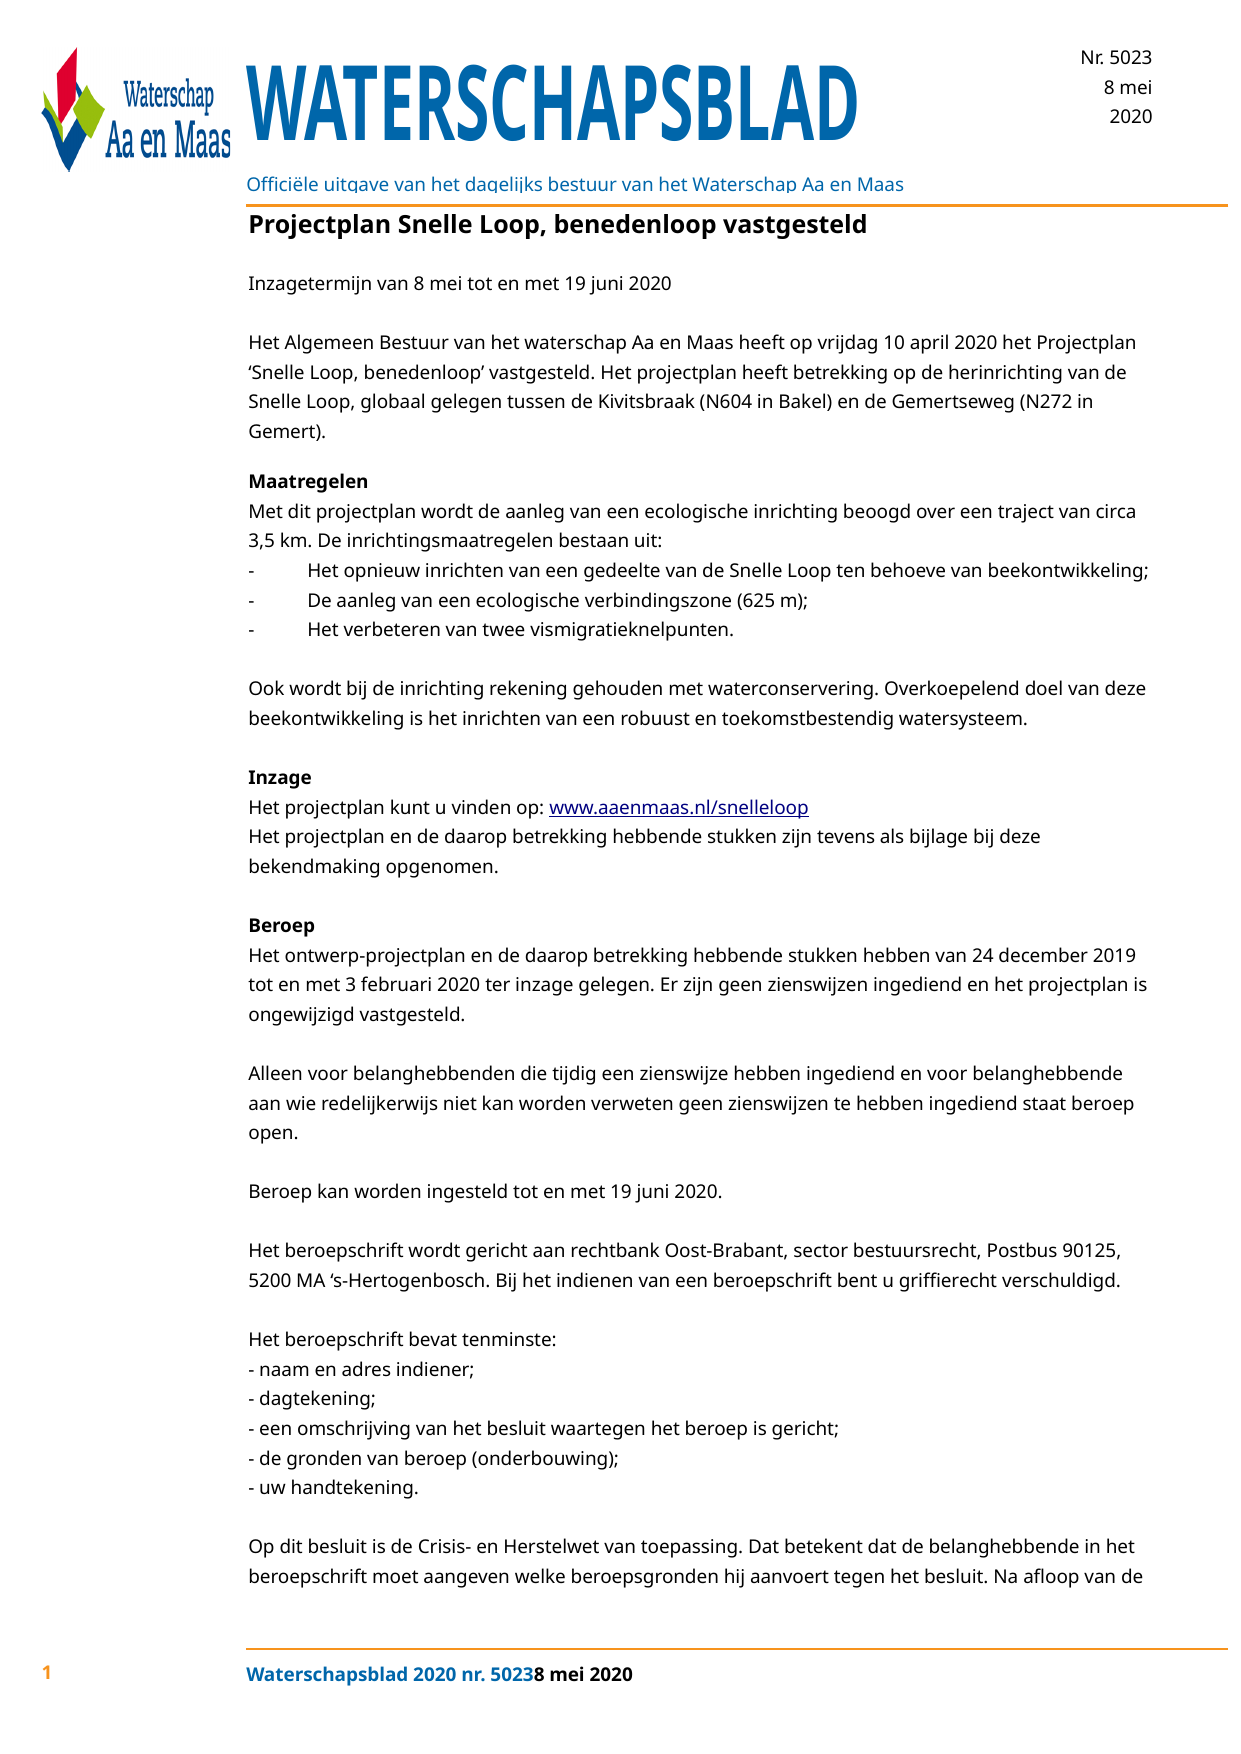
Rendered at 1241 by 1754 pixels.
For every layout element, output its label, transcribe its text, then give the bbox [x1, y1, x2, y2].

text - een omschrijving van het besluit waartegen het beroep is gericht; [248, 1415, 1152, 1441]
text Beroep kan worden ingesteld tot en met 19 juni 2020. [248, 1178, 1152, 1204]
text Alleen voor belanghebbenden die tijdig een zienswijze hebben ingediend en voor belanghebbende aan wie redelijkerwijs niet kan worden verweten geen zienswijzen te hebben ingediend staat beroep open. [248, 1060, 1152, 1145]
text - de gronden van beroep (onderbouwing); [248, 1445, 1152, 1471]
list Het opnieuw inrichten van een gedeelte van de Snelle Loop ten behoeve van beekontwikkeling; [248, 557, 1152, 583]
text Op dit besluit is de Crisis- en Herstelwet van toepassing. Dat betekent dat de belanghebbende in het beroepschrift moet aangeven welke beroepsgronden hij aanvoert tegen het besluit. Na afloop van de [248, 1533, 1152, 1589]
text Het beroepschrift bevat tenminste: [248, 1326, 1152, 1352]
text - dagtekening; [248, 1386, 1152, 1411]
text Het projectplan en de daarop betrekking hebbende stukken zijn tevens als bijlage bij deze bekendmaking opgenomen. [248, 823, 1152, 879]
text - uw handtekening. [248, 1474, 1152, 1500]
text Beroep [248, 912, 1152, 938]
text Inzage [248, 764, 1152, 790]
text Het projectplan kunt u vinden op: www.aaenmaas.nl/snelleloop [248, 794, 1152, 820]
text Inzagetermijn van 8 mei tot en met 19 juni 2020 [248, 270, 1152, 296]
list Het verbeteren van twee vismigratieknelpunten. [248, 616, 1152, 642]
text Het ontwerp-projectplan en de daarop betrekking hebbende stukken hebben van 24 december 2019 tot en met 3 februari 2020 ter inzage gelegen. Er zijn geen zienswijzen ingediend en het projectplan is ongewijzigd vastgesteld. [248, 942, 1152, 1027]
text Maatregelen [248, 468, 1152, 494]
text Het Algemeen Bestuur van het waterschap Aa en Maas heeft op vrijdag 10 april 2020 het Projectplan ‘Snelle Loop, benedenloop’ vastgesteld. Het projectplan heeft betrekking op de herinrichting van de Snelle Loop, globaal gelegen tussen de Kivitsbraak (N604 in Bakel) en de Gemertseweg (N272 in Gemert). [248, 329, 1152, 444]
picture [41, 47, 231, 172]
text Met dit projectplan wordt de aanleg van een ecologische inrichting beoogd over een traject van circa 3,5 km. De inrichtingsmaatregelen bestaan uit: [248, 498, 1152, 553]
text Het beroepschrift wordt gericht aan rechtbank Oost-Brabant, sector bestuursrecht, Postbus 90125, 5200 MA ‘s-Hertogenbosch. Bij het indienen van een beroepschrift bent u griffierecht verschuldigd. [248, 1238, 1152, 1293]
text - naam en adres indiener; [248, 1356, 1152, 1382]
text Projectplan Snelle Loop, benedenloop vastgesteld [248, 207, 1152, 241]
text Ook wordt bij de inrichting rekening gehouden met waterconservering. Overkoepelend doel van deze beekontwikkeling is het inrichten van een robuust en toekomstbestendig watersysteem. [248, 676, 1152, 731]
list De aanleg van een ecologische verbindingszone (625 m); [248, 587, 1152, 613]
